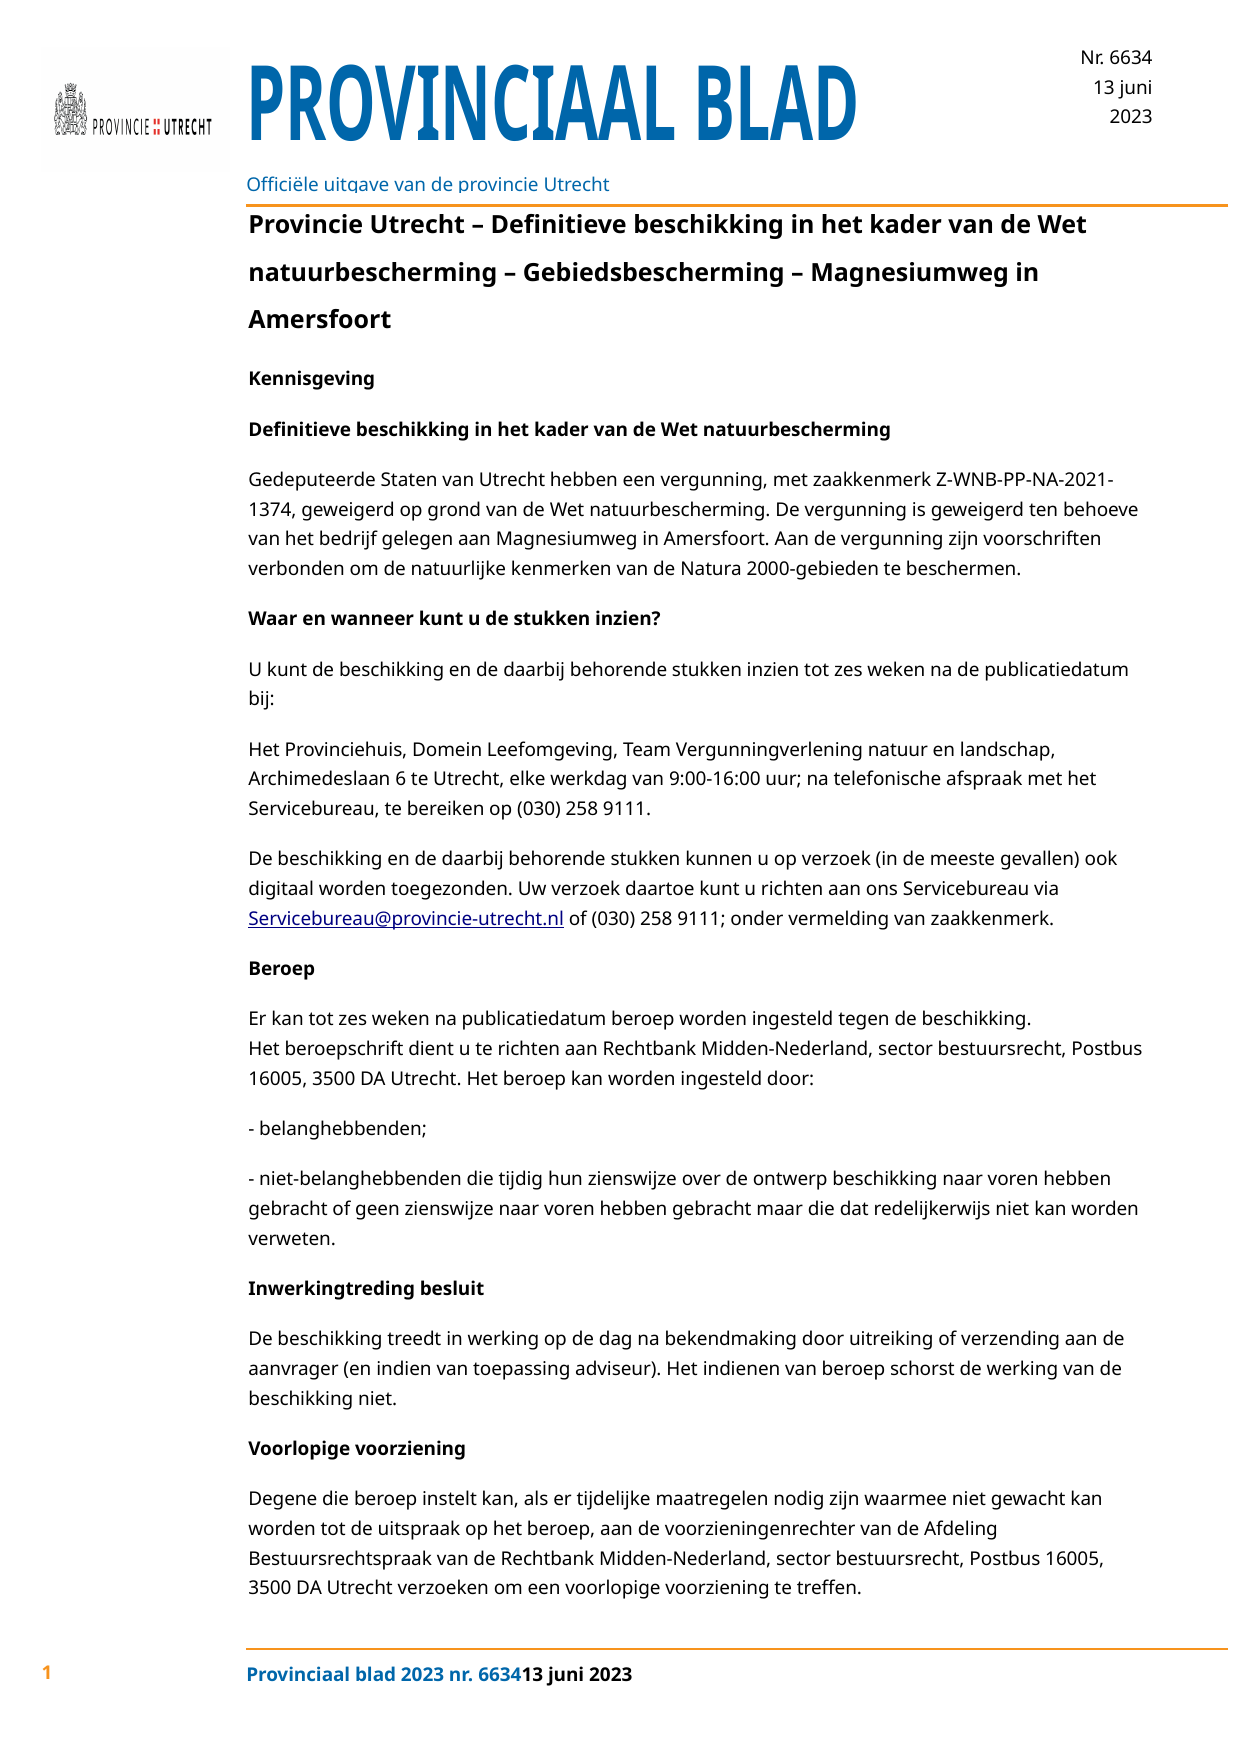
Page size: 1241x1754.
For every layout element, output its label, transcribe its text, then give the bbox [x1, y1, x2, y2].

text De beschikking treedt in werking op de dag na bekendmaking door uitreiking of verzending aan de aanvrager (en indien van toepassing adviseur). Het indienen van beroep schorst de werking van de beschikking niet. [248, 1326, 1152, 1410]
picture [41, 47, 231, 172]
text Er kan tot zes weken na publicatiedatum beroep worden ingesteld tegen de beschikking. Het beroepschrift dient u te richten aan Rechtbank Midden-Nederland, sector bestuursrecht, Postbus 16005, 3500 DA Utrecht. Het beroep kan worden ingesteld door: [248, 1006, 1152, 1090]
text Waar en wanneer kunt u de stukken inzien? [248, 606, 1152, 631]
text U kunt de beschikking en de daarbij behorende stukken inzien tot zes weken na de publicatiedatum bij: [248, 656, 1152, 711]
text Voorlopige voorziening [248, 1435, 1152, 1461]
text Gedeputeerde Staten van Utrecht hebben een vergunning, met zaakkenmerk Z-WNB-PP-NA-2021-1374, geweigerd op grond van de Wet natuurbescherming. De vergunning is geweigerd ten behoeve van het bedrijf gelegen aan Magnesiumweg in Amersfoort. Aan de vergunning zijn voorschriften verbonden om de natuurlijke kenmerken van de Natura 2000-gebieden te beschermen. [248, 466, 1152, 581]
text Provincie Utrecht – Definitieve beschikking in het kader van de Wet natuurbescherming – Gebiedsbescherming – Magnesiumweg in Amersfoort [248, 207, 1152, 336]
text Inwerkingtreding besluit [248, 1275, 1152, 1301]
text - niet-belanghebbenden die tijdig hun zienswijze over de ontwerp beschikking naar voren hebben gebracht of geen zienswijze naar voren hebben gebracht maar die dat redelijkerwijs niet kan worden verweten. [248, 1166, 1152, 1250]
text De beschikking en de daarbij behorende stukken kunnen u op verzoek (in de meeste gevallen) ook digitaal worden toegezonden. Uw verzoek daartoe kunt u richten aan ons Servicebureau via Servicebureau@provincie-utrecht.nl of (030) 258 9111; onder vermelding van zaakkenmerk. [248, 846, 1152, 930]
text Definitieve beschikking in het kader van de Wet natuurbescherming [248, 416, 1152, 442]
text Degene die beroep instelt kan, als er tijdelijke maatregelen nodig zijn waarmee niet gewacht kan worden tot de uitspraak op het beroep, aan de voorzieningenrechter van de Afdeling Bestuursrechtspraak van de Rechtbank Midden-Nederland, sector bestuursrecht, Postbus 16005, 3500 DA Utrecht verzoeken om een voorlopige voorziening te treffen. [248, 1486, 1152, 1600]
text - belanghebbenden; [248, 1115, 1152, 1141]
text Beroep [248, 955, 1152, 981]
text Het Provinciehuis, Domein Leefomgeving, Team Vergunningverlening natuur en landschap, Archimedeslaan 6 te Utrecht, elke werkdag van 9:00-16:00 uur; na telefonische afspraak met het Servicebureau, te bereiken op (030) 258 9111. [248, 736, 1152, 821]
text Kennisgeving [248, 366, 1152, 391]
